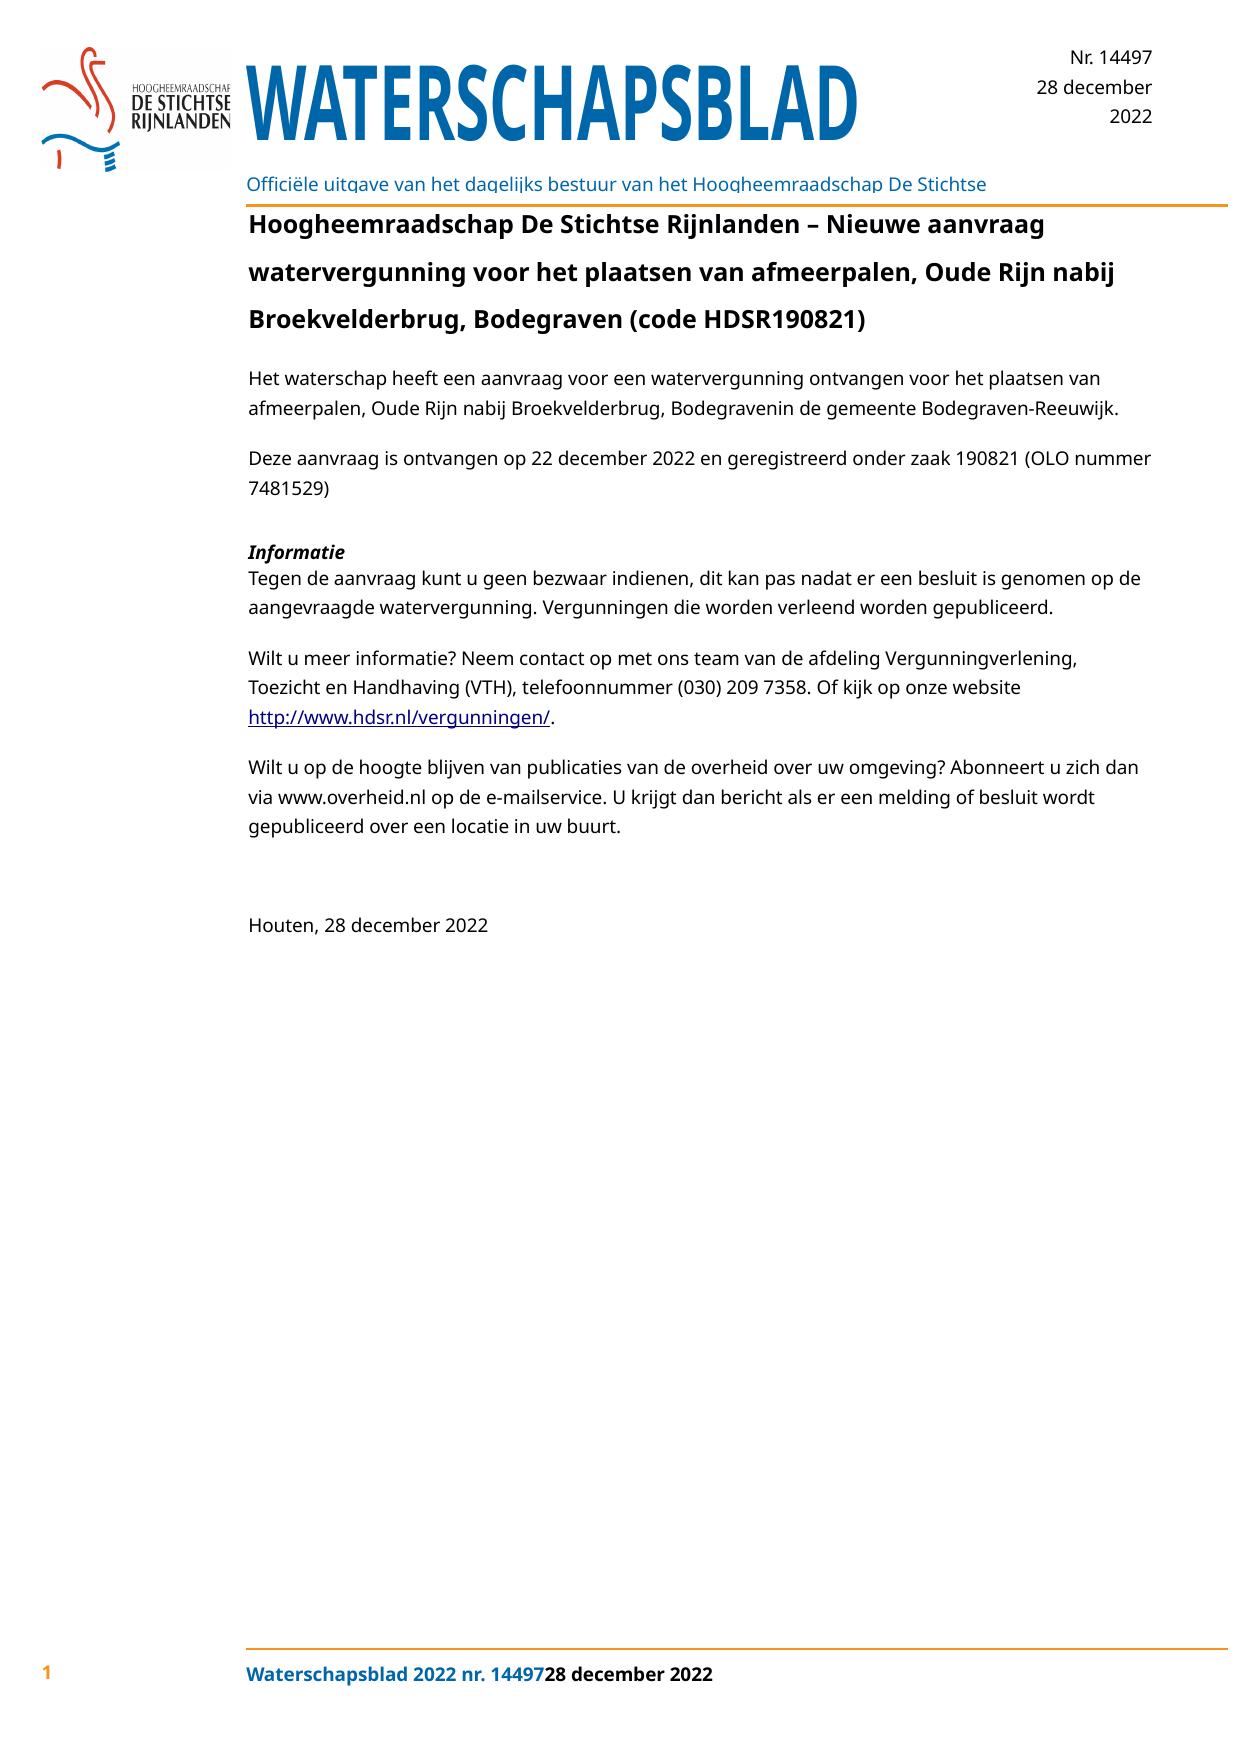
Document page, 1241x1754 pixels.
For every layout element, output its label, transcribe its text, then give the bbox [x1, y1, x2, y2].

text Wilt u op de hoogte blijven van publicaties van de overheid over uw omgeving? Abonneert u zich dan via www.overheid.nl op de e-mailservice. U krijgt dan bericht als er een melding of besluit wordt gepubliceerd over een locatie in uw buurt. [248, 754, 1152, 839]
text Het waterschap heeft een aanvraag voor een watervergunning ontvangen voor het plaatsen van afmeerpalen, Oude Rijn nabij Broekvelderbrug, Bodegravenin de gemeente Bodegraven-Reeuwijk. [248, 366, 1152, 421]
text Wilt u meer informatie? Neem contact op met ons team van de afdeling Vergunningverlening, Toezicht en Handhaving (VTH), telefoonnummer (030) 209 7358. Of kijk op onze website http://www.hdsr.nl/vergunningen/. [248, 645, 1152, 730]
picture [41, 47, 231, 172]
text Informatie [248, 539, 1152, 565]
text Hoogheemraadschap De Stichtse Rijnlanden – Nieuwe aanvraag watervergunning voor het plaatsen van afmeerpalen, Oude Rijn nabij Broekvelderbrug, Bodegraven (code HDSR190821) [248, 207, 1152, 336]
text Houten, 28 december 2022 [248, 912, 1152, 937]
text Deze aanvraag is ontvangen op 22 december 2022 en geregistreerd onder zaak 190821 (OLO nummer 7481529) [248, 446, 1152, 501]
text Tegen de aanvraag kunt u geen bezwaar indienen, dit kan pas nadat er een besluit is genomen op de aangevraagde watervergunning. Vergunningen die worden verleend worden gepubliceerd. [248, 565, 1152, 620]
